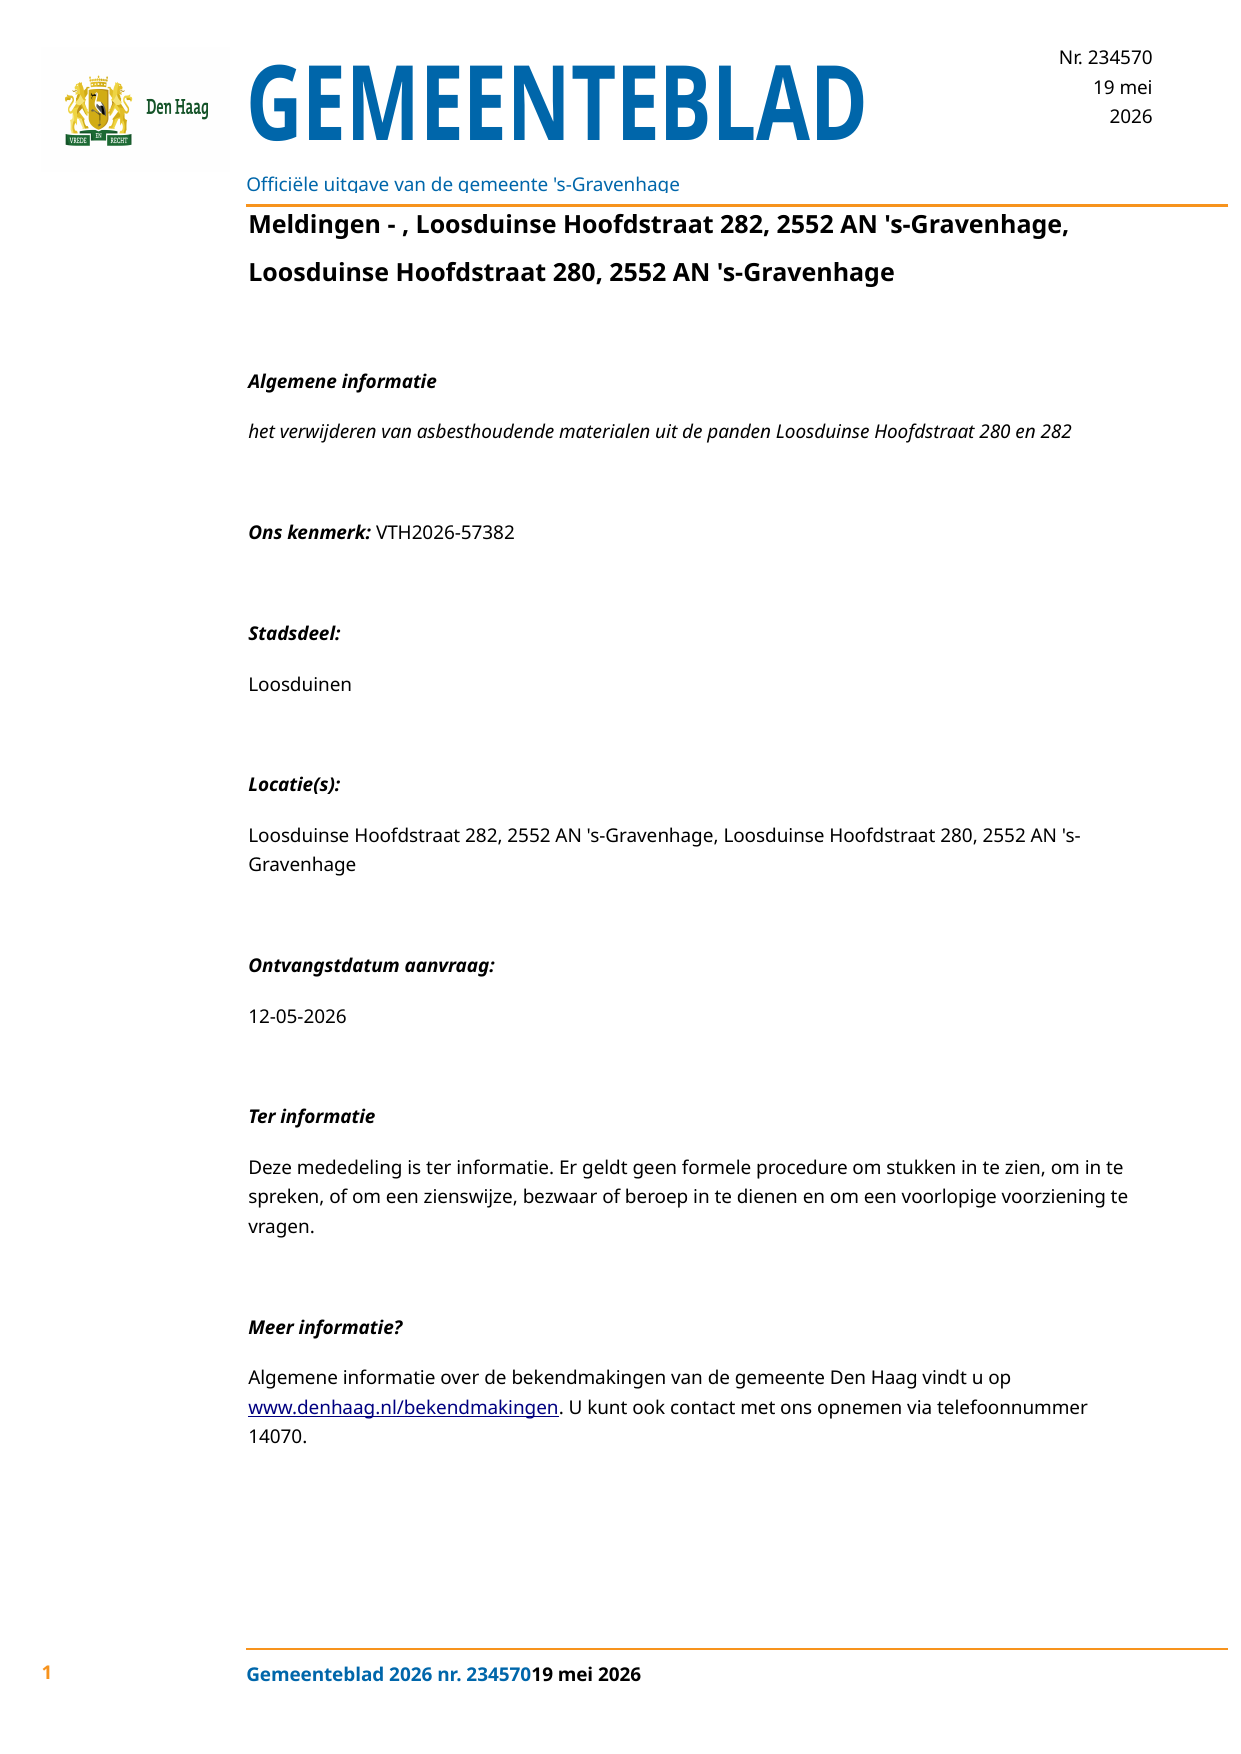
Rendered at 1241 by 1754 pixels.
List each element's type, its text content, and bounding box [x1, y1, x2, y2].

text Deze mededeling is ter informatie. Er geldt geen formele procedure om stukken in te zien, om in te spreken, of om een zienswijze, bezwaar of beroep in te dienen en om een voorlopige voorziening te vragen. [248, 1154, 1152, 1239]
text Meer informatie? [248, 1314, 1152, 1340]
picture [41, 47, 231, 172]
text het verwijderen van asbesthoudende materialen uit de panden Loosduinse Hoofdstraat 280 en 282 [248, 419, 1152, 444]
text Locatie(s): [248, 772, 1152, 797]
text Algemene informatie over de bekendmakingen van de gemeente Den Haag vindt u op www.denhaag.nl/bekendmakingen. U kunt ook contact met ons opnemen via telefoonnummer 14070. [248, 1364, 1152, 1449]
text Loosduinse Hoofdstraat 282, 2552 AN 's-Gravenhage, Loosduinse Hoofdstraat 280, 2552 AN 's-Gravenhage [248, 822, 1152, 877]
text Loosduinen [248, 671, 1152, 697]
text Ontvangstdatum aanvraag: [248, 952, 1152, 978]
text Stadsdeel: [248, 620, 1152, 646]
text 12-05-2026 [248, 1003, 1152, 1029]
text Meldingen - , Loosduinse Hoofdstraat 282, 2552 AN 's-Gravenhage, Loosduinse Hoofdstraat 280, 2552 AN 's-Gravenhage [248, 207, 1152, 288]
text Ter informatie [248, 1104, 1152, 1129]
text Algemene informatie [248, 368, 1152, 394]
text Ons kenmerk: VTH2026-57382 [248, 519, 1152, 545]
